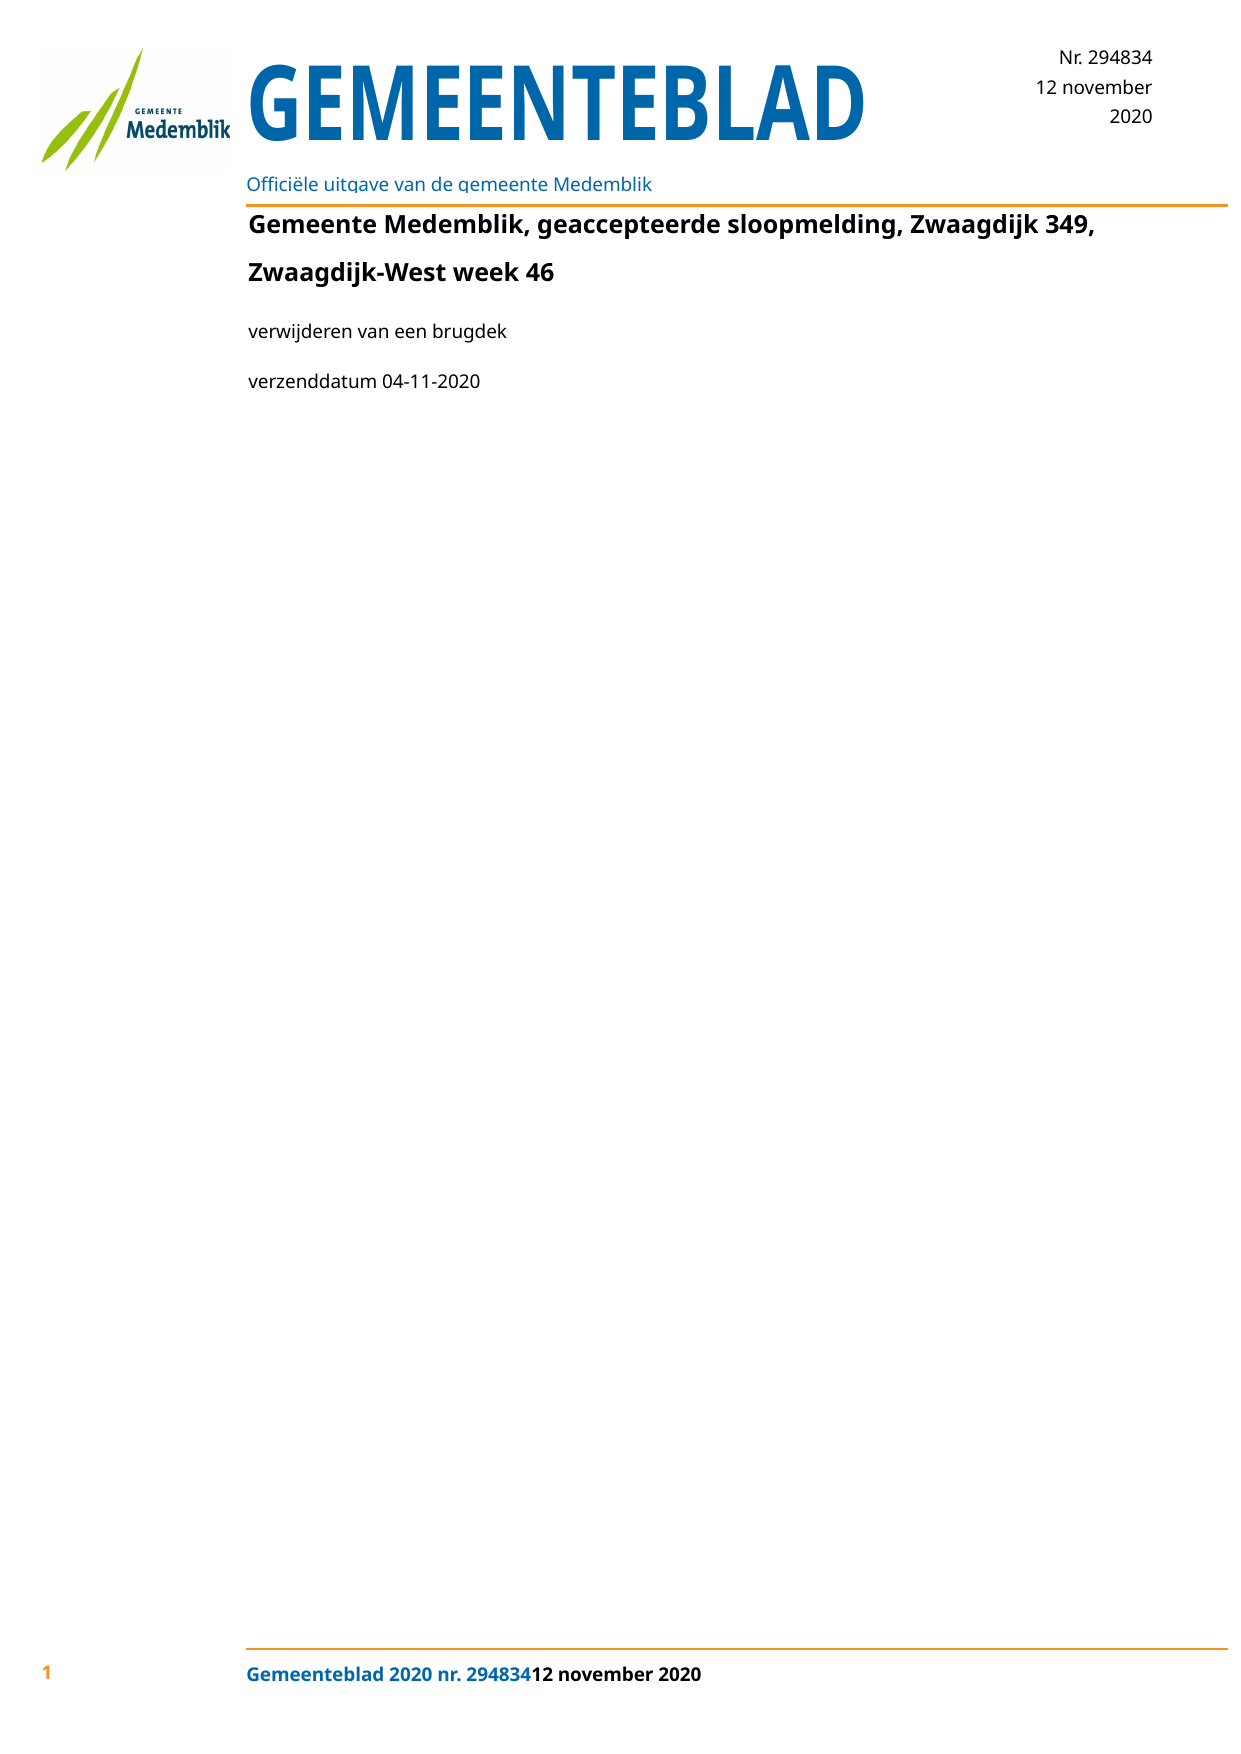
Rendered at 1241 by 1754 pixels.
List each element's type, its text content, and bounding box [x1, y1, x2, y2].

picture [41, 47, 231, 172]
text verzenddatum 04-11-2020 [248, 368, 1152, 394]
text Gemeente Medemblik, geaccepteerde sloopmelding, Zwaagdijk 349, Zwaagdijk-West week 46 [248, 207, 1152, 288]
text verwijderen van een brugdek [248, 318, 1152, 344]
